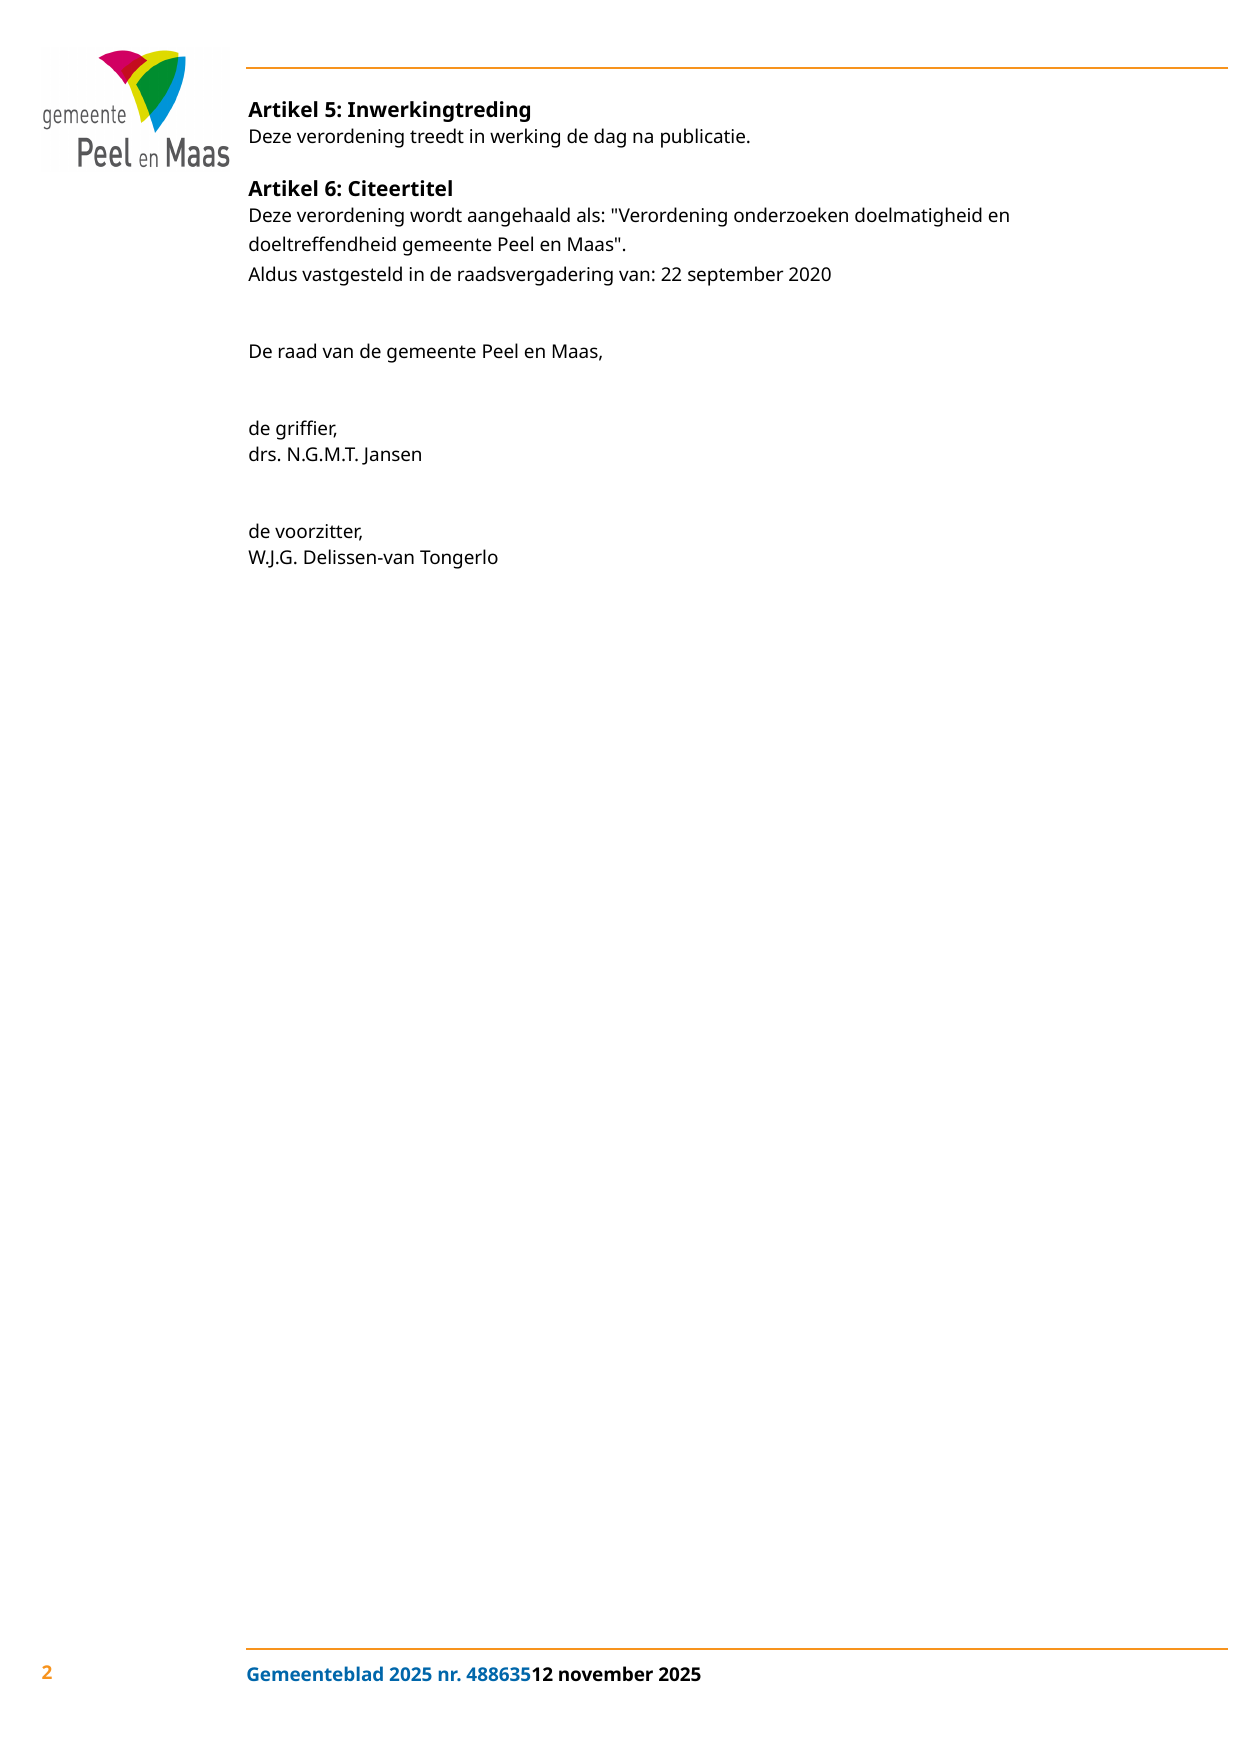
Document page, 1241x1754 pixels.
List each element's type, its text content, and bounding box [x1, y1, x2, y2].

picture [41, 47, 231, 172]
text Artikel 6: Citeertitel [248, 174, 1152, 202]
text de voorzitter, [248, 518, 1152, 544]
text W.J.G. Delissen-van Tongerlo [248, 544, 1152, 570]
text De raad van de gemeente Peel en Maas, [248, 338, 1152, 364]
text de griffier, [248, 416, 1152, 441]
text Artikel 5: Inwerkingtreding [248, 95, 1152, 123]
text drs. N.G.M.T. Jansen [248, 441, 1152, 467]
text Deze verordening wordt aangehaald als: "Verordening onderzoeken doelmatigheid en doeltreffendheid gemeente Peel en Maas". [248, 202, 1152, 257]
text Aldus vastgesteld in de raadsvergadering van: 22 september 2020 [248, 261, 1152, 287]
text Deze verordening treedt in werking de dag na publicatie. [248, 123, 1152, 149]
